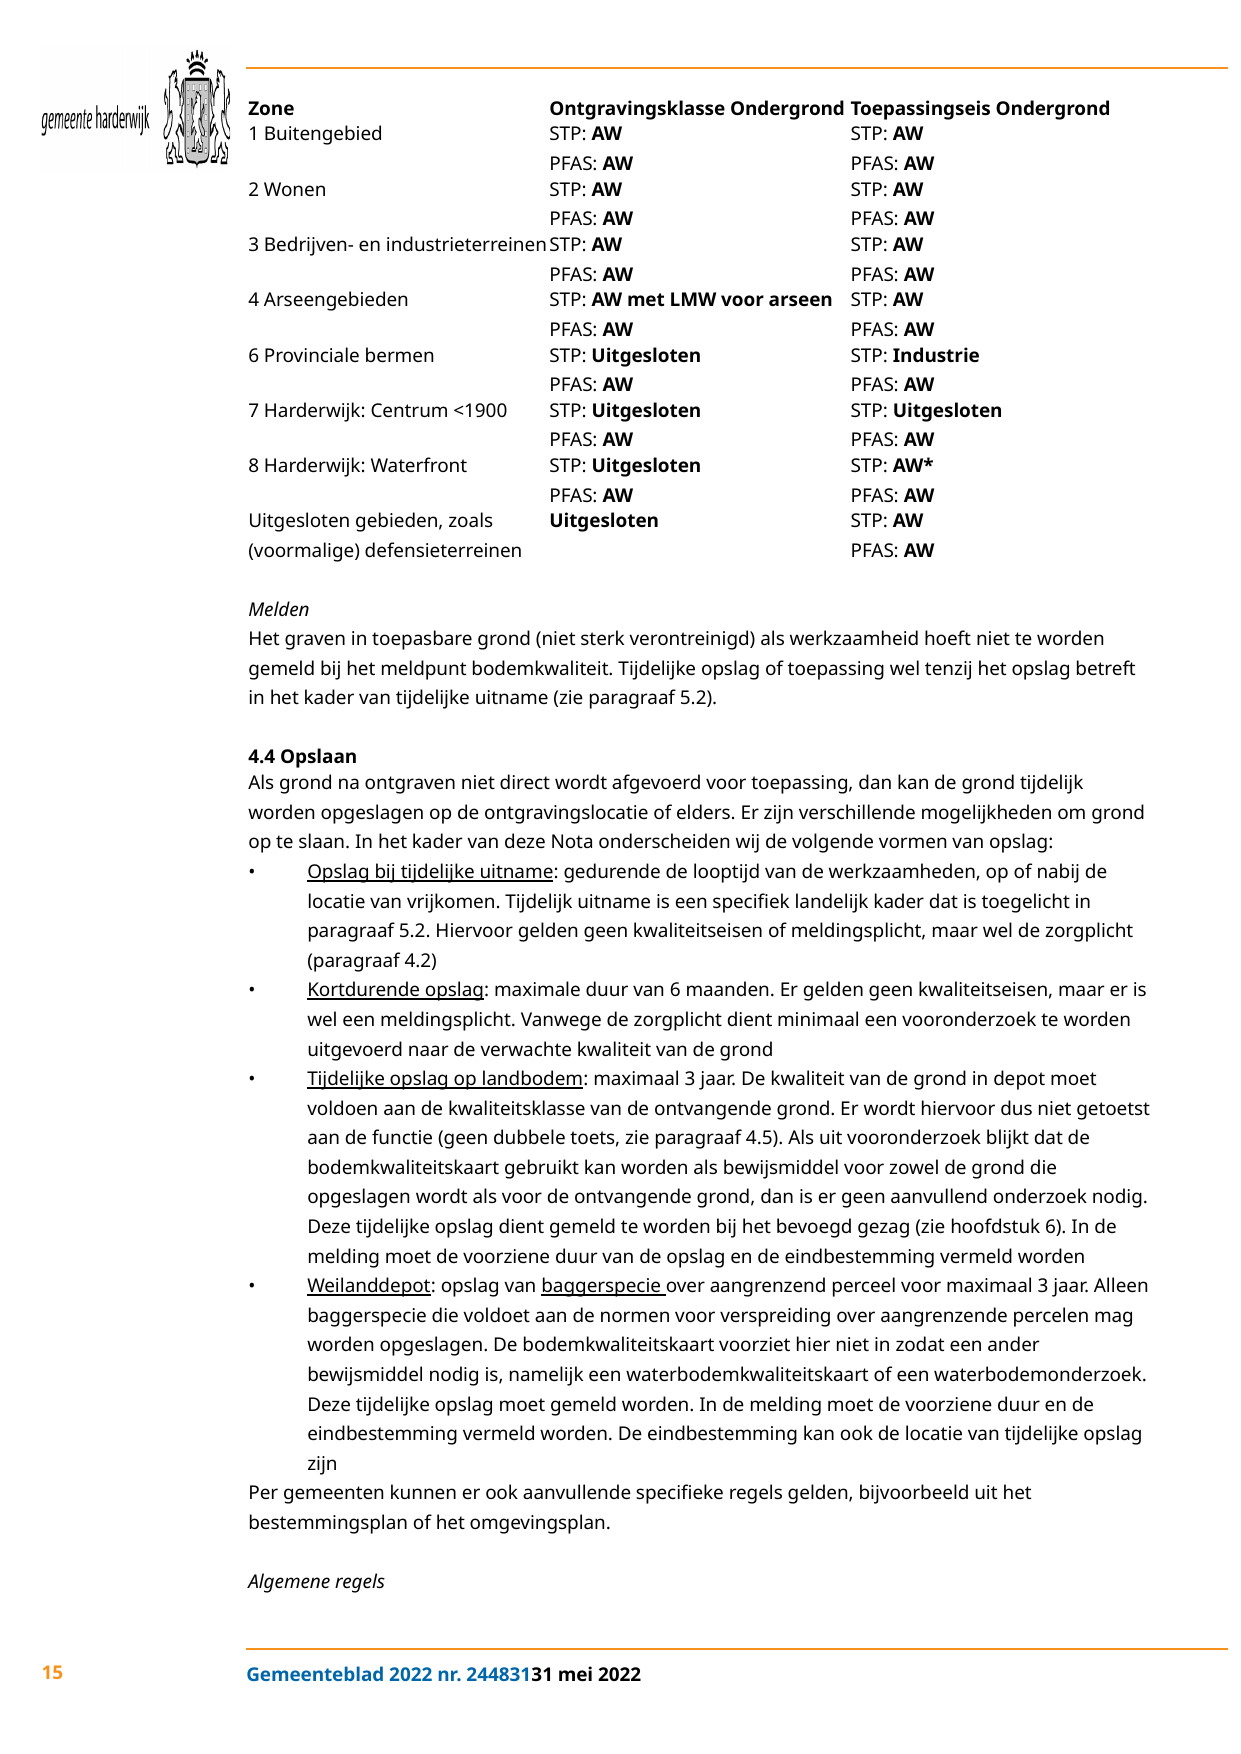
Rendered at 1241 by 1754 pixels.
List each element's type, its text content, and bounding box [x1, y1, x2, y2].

list Tijdelijke opslag op landbodem: maximaal 3 jaar. De kwaliteit van de grond in depot moet voldoen aan de kwaliteitsklasse van de ontvangende grond. Er wordt hiervoor dus niet getoetst aan de functie (geen dubbele toets, zie paragraaf 4.5). Als uit vooronderzoek blijkt dat de bodemkwaliteitskaart gebruikt kan worden als bewijsmiddel voor zowel de grond die opgeslagen wordt als voor de ontvangende grond, dan is er geen aanvullend onderzoek nodig. Deze tijdelijke opslag dient gemeld te worden bij het bevoegd gezag (zie hoofdstuk 6). In de melding moet de voorziene duur van de opslag en de eindbestemming vermeld worden [248, 1065, 1152, 1268]
table_cell STP: AW PFAS: AW [850, 508, 1152, 563]
list Opslag bij tijdelijke uitname: gedurende de looptijd van de werkzaamheden, op of nabij de locatie van vrijkomen. Tijdelijk uitname is een specifiek landelijk kader dat is toegelicht in paragraaf 5.2. Hiervoor gelden geen kwaliteitseisen of meldingsplicht, maar wel de zorgplicht (paragraaf 4.2) [248, 858, 1152, 973]
table_cell STP: AW PFAS: AW [549, 121, 850, 176]
table_cell STP: Uitgesloten PFAS: AW [549, 453, 850, 508]
table_cell 6 Provinciale bermen [248, 342, 549, 397]
table_cell STP: AW PFAS: AW [850, 121, 1152, 176]
table_cell STP: Uitgesloten PFAS: AW [850, 397, 1152, 452]
list Kortdurende opslag: maximale duur van 6 maanden. Er gelden geen kwaliteitseisen, maar er is wel een meldingsplicht. Vanwege de zorgplicht dient minimaal een vooronderzoek te worden uitgevoerd naar de verwachte kwaliteit van de grond [248, 977, 1152, 1061]
text Als grond na ontgraven niet direct wordt afgevoerd voor toepassing, dan kan de grond tijdelijk worden opgeslagen op de ontgravingslocatie of elders. Er zijn verschillende mogelijkheden om grond op te slaan. In het kader van deze Nota onderscheiden wij de volgende vormen van opslag: [248, 769, 1152, 854]
table_cell STP: AW* PFAS: AW [850, 453, 1152, 508]
table_header Toepassingseis Ondergrond [850, 95, 1152, 121]
table_cell STP: Industrie PFAS: AW [850, 342, 1152, 397]
text 4.4 Opslaan [248, 744, 1152, 769]
table_cell STP: AW PFAS: AW [850, 286, 1152, 342]
table_cell 3 Bedrijven- en industrieterreinen [248, 231, 549, 286]
table_cell Uitgesloten [549, 508, 850, 563]
text Algemene regels [248, 1568, 1152, 1594]
table_cell STP: AW PFAS: AW [850, 176, 1152, 231]
table_cell 4 Arseengebieden [248, 286, 549, 342]
text Per gemeenten kunnen er ook aanvullende specifieke regels gelden, bijvoorbeeld uit het bestemmingsplan of het omgevingsplan. [248, 1479, 1152, 1535]
table_cell 7 Harderwijk: Centrum <1900 [248, 397, 549, 452]
table_cell STP: AW PFAS: AW [850, 231, 1152, 286]
table_cell 1 Buitengebied [248, 121, 549, 176]
table_cell STP: Uitgesloten PFAS: AW [549, 397, 850, 452]
table_cell 8 Harderwijk: Waterfront [248, 453, 549, 508]
table_header Zone [248, 95, 549, 121]
text Het graven in toepasbare grond (niet sterk verontreinigd) als werkzaamheid hoeft niet te worden gemeld bij het meldpunt bodemkwaliteit. Tijdelijke opslag of toepassing wel tenzij het opslag betreft in het kader van tijdelijke uitname (zie paragraaf 5.2). [248, 625, 1152, 710]
table_header Ontgravingsklasse Ondergrond [549, 95, 850, 121]
table_cell Uitgesloten gebieden, zoals (voormalige) defensieterreinen [248, 508, 549, 563]
table_cell STP: Uitgesloten PFAS: AW [549, 342, 850, 397]
list Weilanddepot: opslag van baggerspecie over aangrenzend perceel voor maximaal 3 jaar. Alleen baggerspecie die voldoet aan de normen voor verspreiding over aangrenzende percelen mag worden opgeslagen. De bodemkwaliteitskaart voorziet hier niet in zodat een ander bewijsmiddel nodig is, namelijk een waterbodemkwaliteitskaart of een waterbodemonderzoek. Deze tijdelijke opslag moet gemeld worden. In de melding moet de voorziene duur en de eindbestemming vermeld worden. De eindbestemming kan ook de locatie van tijdelijke opslag zijn [248, 1272, 1152, 1476]
table_cell STP: AW PFAS: AW [549, 231, 850, 286]
picture [41, 47, 231, 172]
table_cell 2 Wonen [248, 176, 549, 231]
table_cell STP: AW PFAS: AW [549, 176, 850, 231]
table_cell STP: AW met LMW voor arseen PFAS: AW [549, 286, 850, 342]
text Melden [248, 596, 1152, 622]
